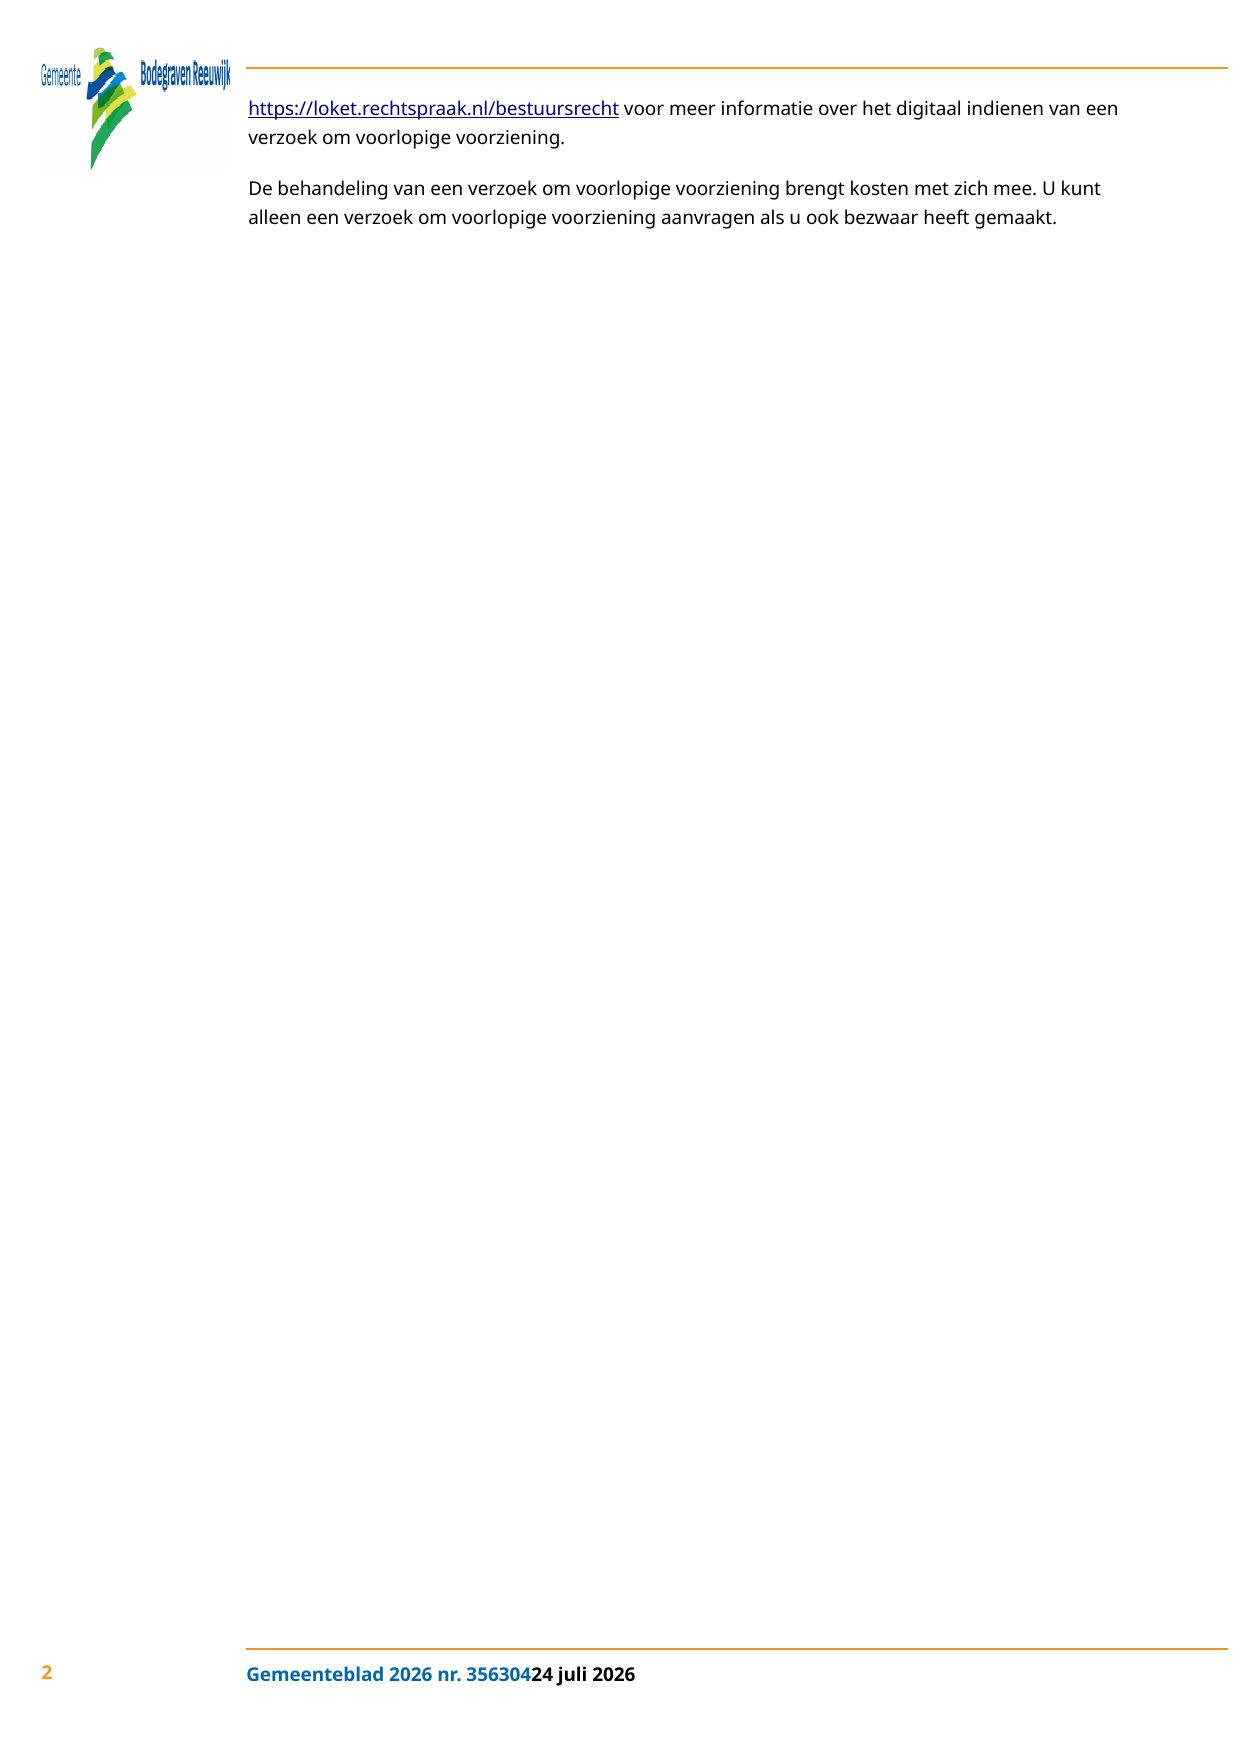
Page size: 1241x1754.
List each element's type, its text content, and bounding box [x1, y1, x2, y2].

text https://loket.rechtspraak.nl/bestuursrecht voor meer informatie over het digitaal indienen van een verzoek om voorlopige voorziening. [248, 95, 1152, 150]
picture [41, 47, 231, 172]
text De behandeling van een verzoek om voorlopige voorziening brengt kosten met zich mee. U kunt alleen een verzoek om voorlopige voorziening aanvragen als u ook bezwaar heeft gemaakt. [248, 175, 1152, 230]
